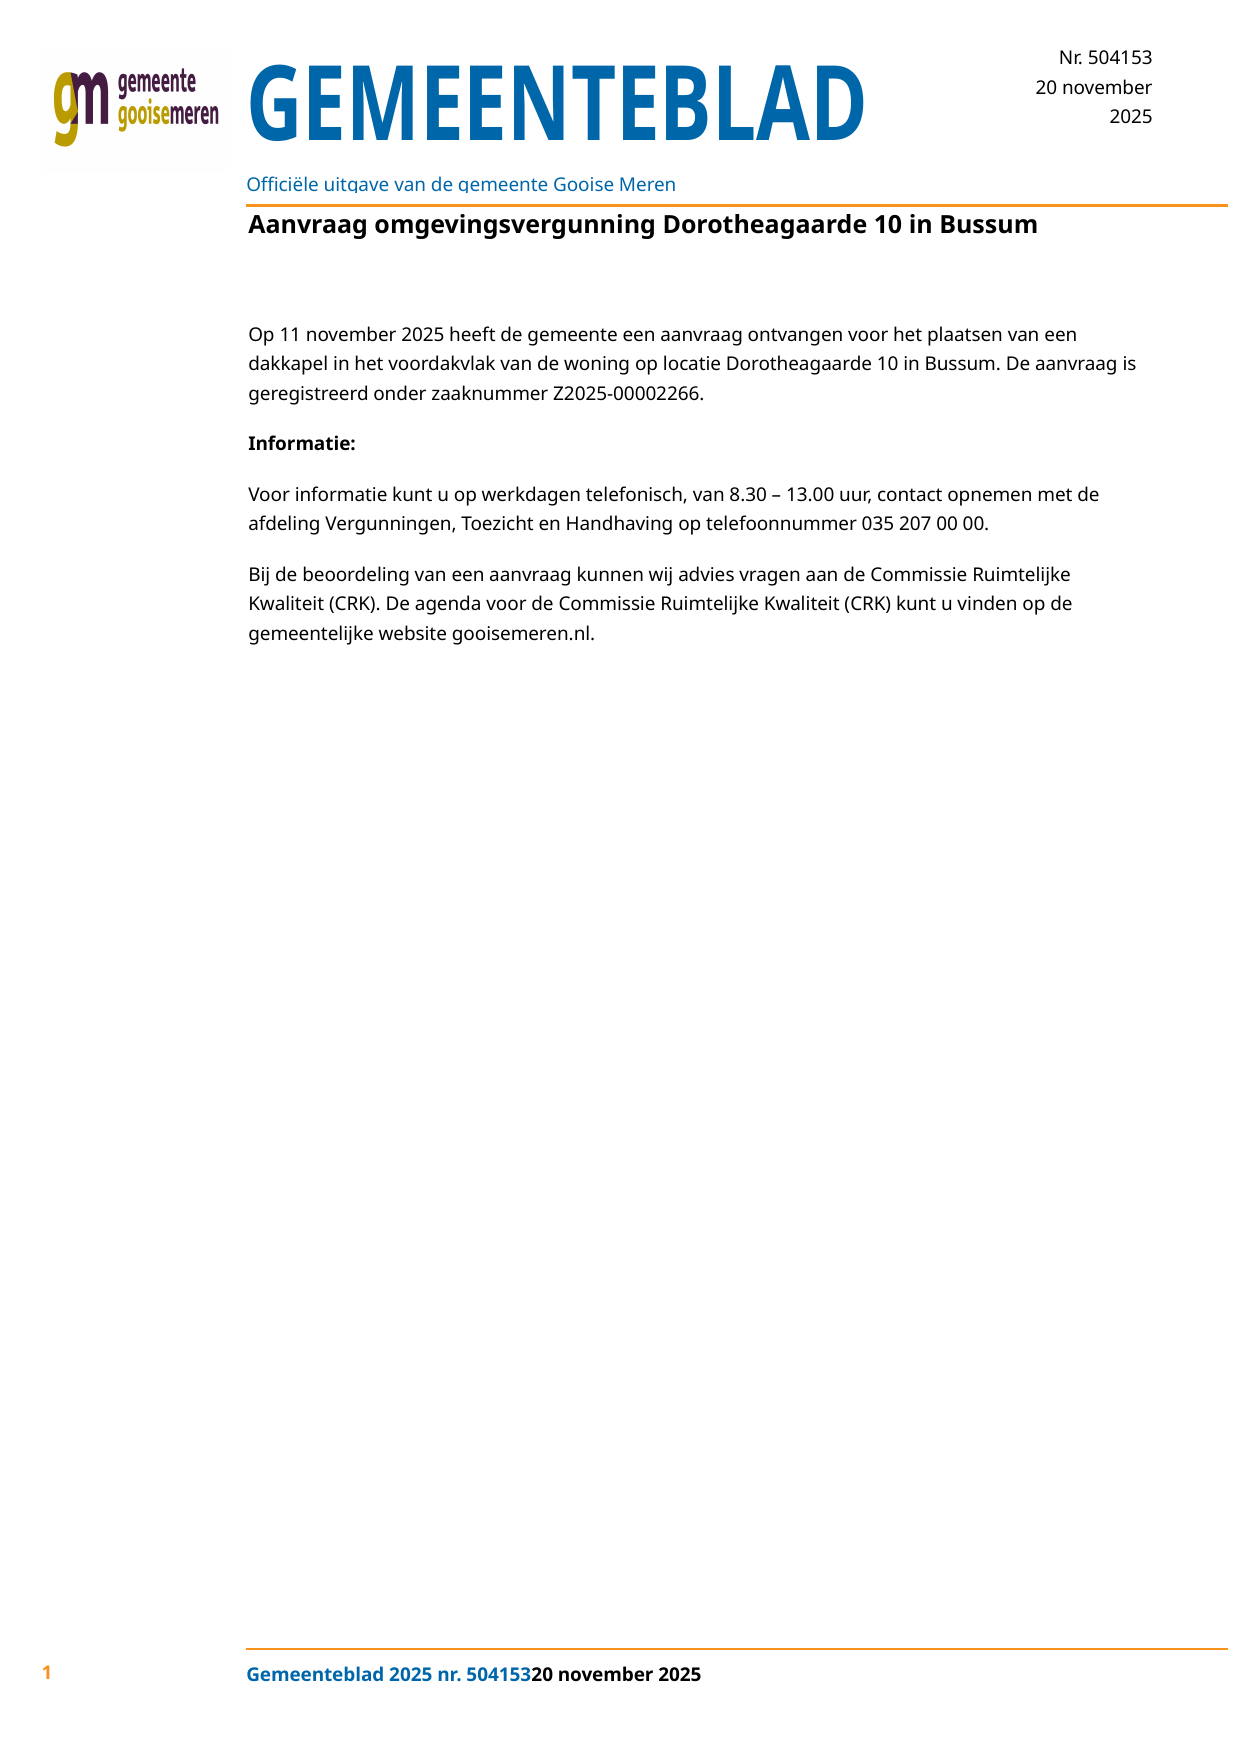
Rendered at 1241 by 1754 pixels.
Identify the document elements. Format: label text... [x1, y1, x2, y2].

text Aanvraag omgevingsvergunning Dorotheagaarde 10 in Bussum [248, 207, 1152, 241]
text Bij de beoordeling van een aanvraag kunnen wij advies vragen aan de Commissie Ruimtelijke Kwaliteit (CRK). De agenda voor de Commissie Ruimtelijke Kwaliteit (CRK) kunt u vinden op de gemeentelijke website gooisemeren.nl. [248, 561, 1152, 646]
picture [41, 47, 231, 172]
text Informatie: [248, 430, 1152, 456]
text Op 11 november 2025 heeft de gemeente een aanvraag ontvangen voor het plaatsen van een dakkapel in het voordakvlak van de woning op locatie Dorotheagaarde 10 in Bussum. De aanvraag is geregistreerd onder zaaknummer Z2025-00002266. [248, 321, 1152, 406]
text Voor informatie kunt u op werkdagen telefonisch, van 8.30 – 13.00 uur, contact opnemen met de afdeling Vergunningen, Toezicht en Handhaving op telefoonnummer 035 207 00 00. [248, 481, 1152, 536]
